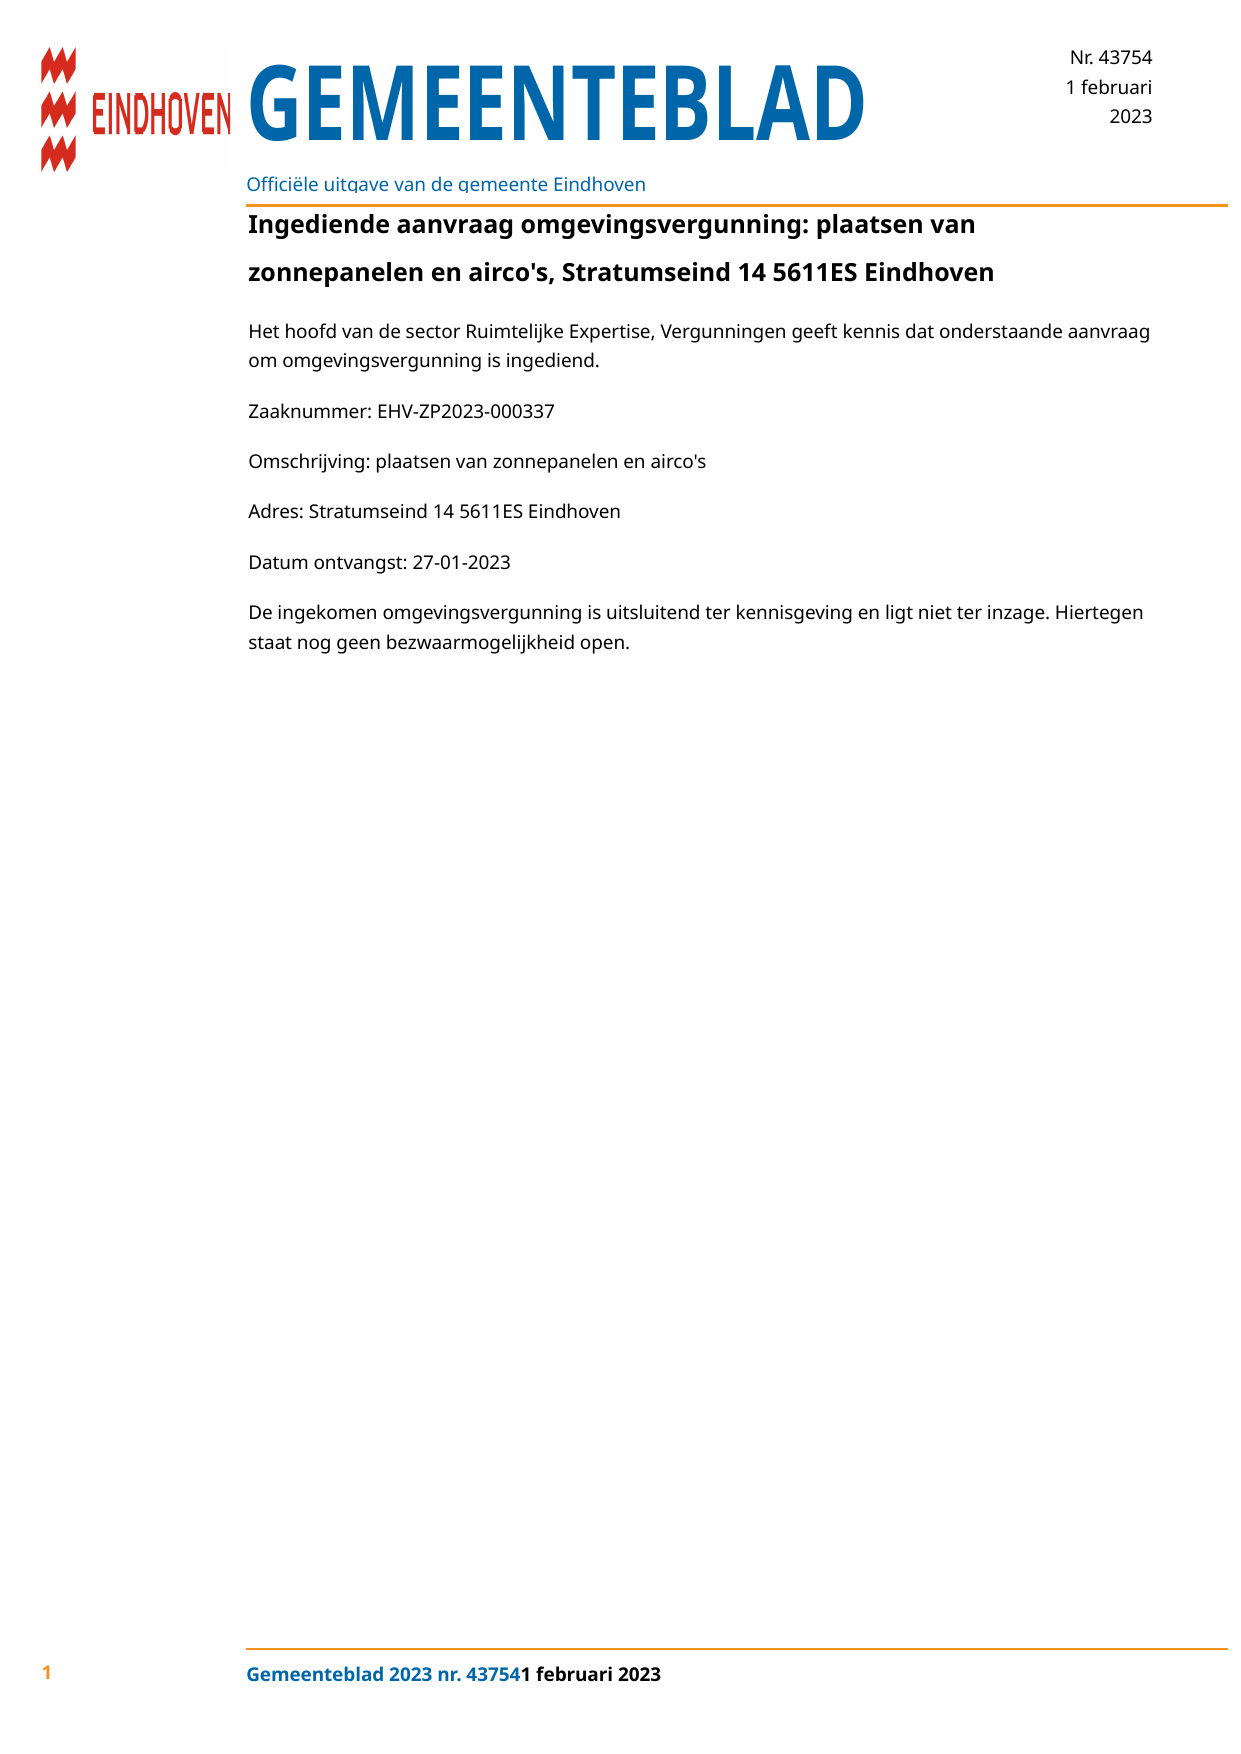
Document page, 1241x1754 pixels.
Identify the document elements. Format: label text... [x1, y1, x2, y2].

picture [41, 47, 231, 172]
text Ingediende aanvraag omgevingsvergunning: plaatsen van zonnepanelen en airco's, Stratumseind 14 5611ES Eindhoven [248, 207, 1152, 288]
text Datum ontvangst: 27-01-2023 [248, 549, 1152, 575]
text Zaaknummer: EHV-ZP2023-000337 [248, 398, 1152, 424]
text Omschrijving: plaatsen van zonnepanelen en airco's [248, 448, 1152, 474]
text De ingekomen omgevingsvergunning is uitsluitend ter kennisgeving en ligt niet ter inzage. Hiertegen staat nog geen bezwaarmogelijkheid open. [248, 599, 1152, 655]
text Het hoofd van de sector Ruimtelijke Expertise, Vergunningen geeft kennis dat onderstaande aanvraag om omgevingsvergunning is ingediend. [248, 318, 1152, 373]
text Adres: Stratumseind 14 5611ES Eindhoven [248, 499, 1152, 524]
